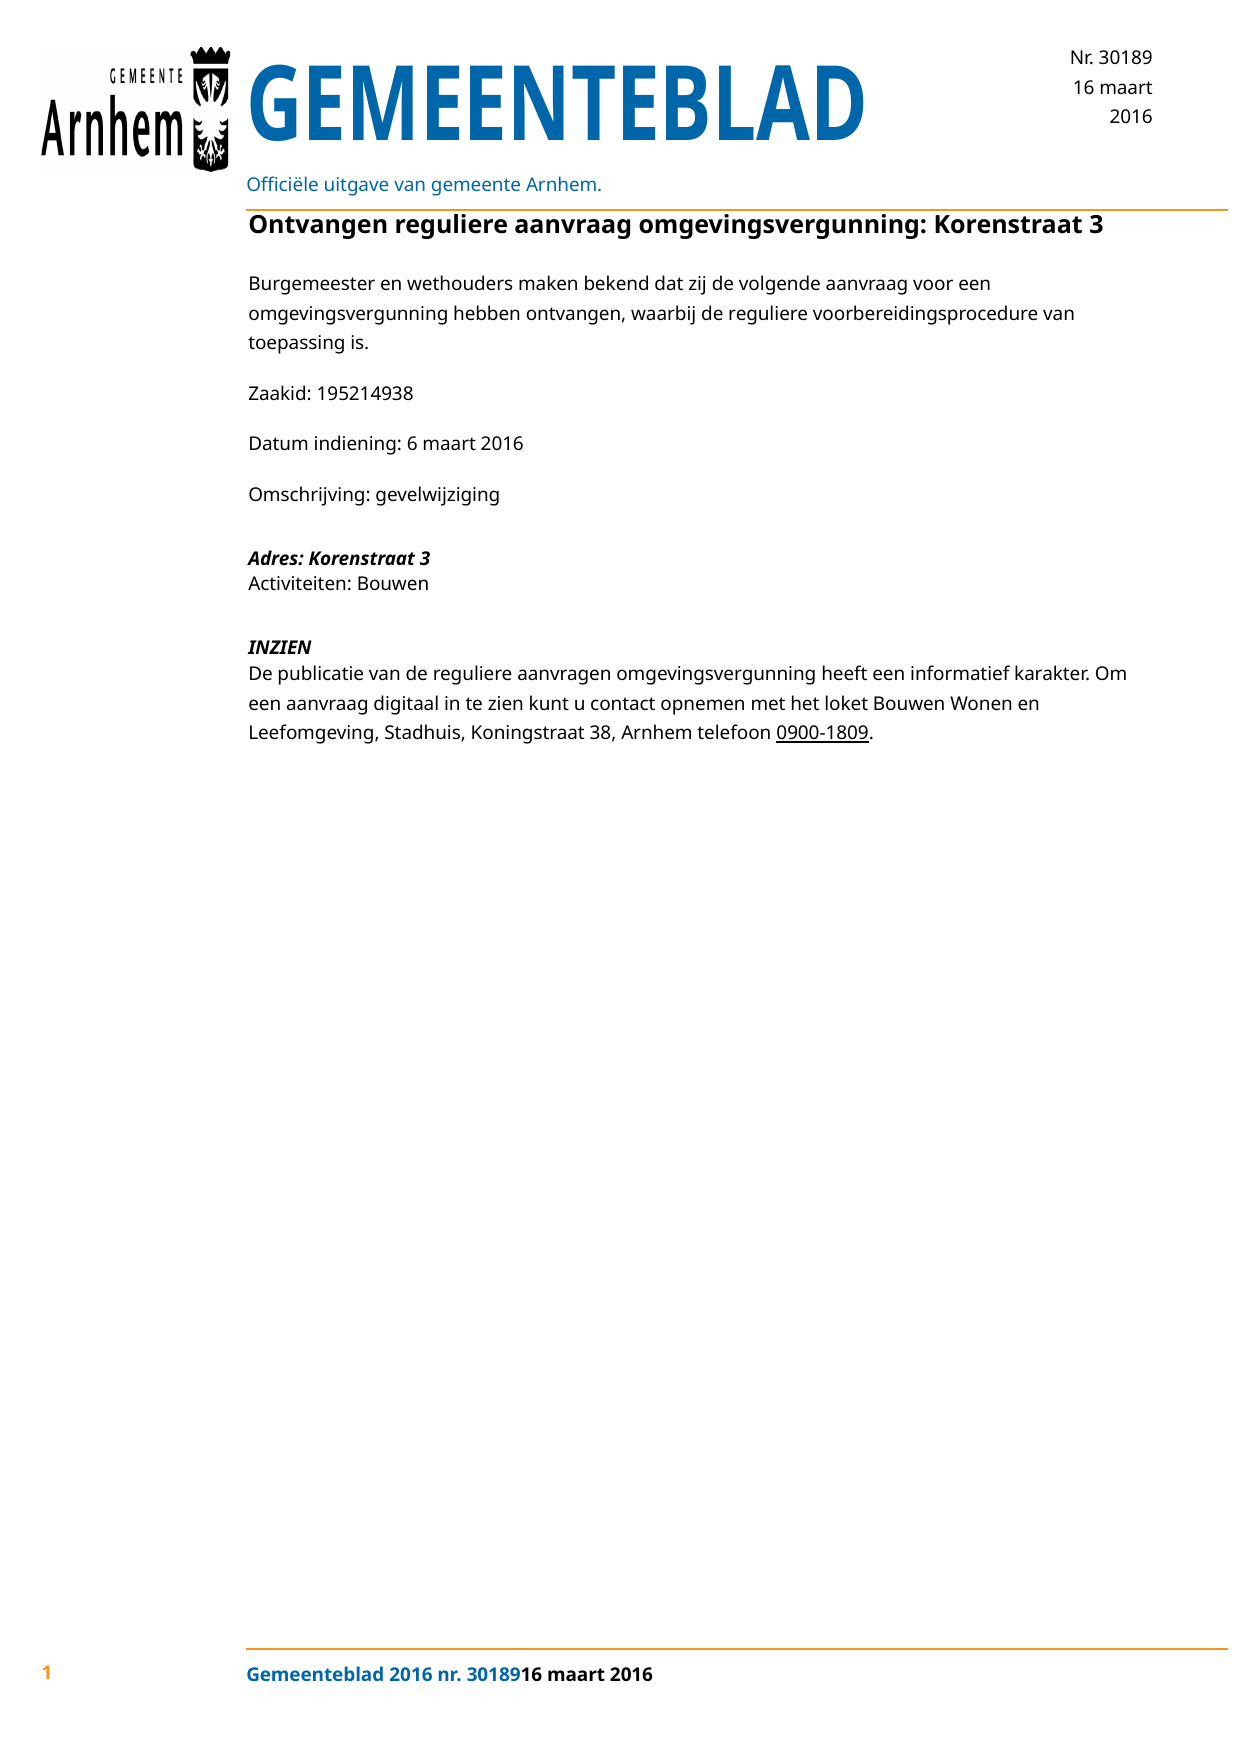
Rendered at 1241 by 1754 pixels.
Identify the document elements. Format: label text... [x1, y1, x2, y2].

text Omschrijving: gevelwijziging [248, 481, 1152, 506]
text De publicatie van de reguliere aanvragen omgevingsvergunning heeft een informatief karakter. Om een aanvraag digitaal in te zien kunt u contact opnemen met het loket Bouwen Wonen en Leefomgeving, Stadhuis, Koningstraat 38, Arnhem telefoon 0900-1809. [248, 660, 1152, 745]
text Burgemeester en wethouders maken bekend dat zij de volgende aanvraag voor een omgevingsvergunning hebben ontvangen, waarbij de reguliere voorbereidingsprocedure van toepassing is. [248, 270, 1152, 355]
text Ontvangen reguliere aanvraag omgevingsvergunning: Korenstraat 3 [248, 211, 1152, 241]
text Activiteiten: Bouwen [248, 570, 1152, 596]
text Zaakid: 195214938 [248, 380, 1152, 406]
text Adres: Korenstraat 3 [248, 545, 1152, 570]
picture [41, 47, 231, 172]
text Datum indiening: 6 maart 2016 [248, 430, 1152, 456]
text INZIEN [248, 634, 1152, 660]
